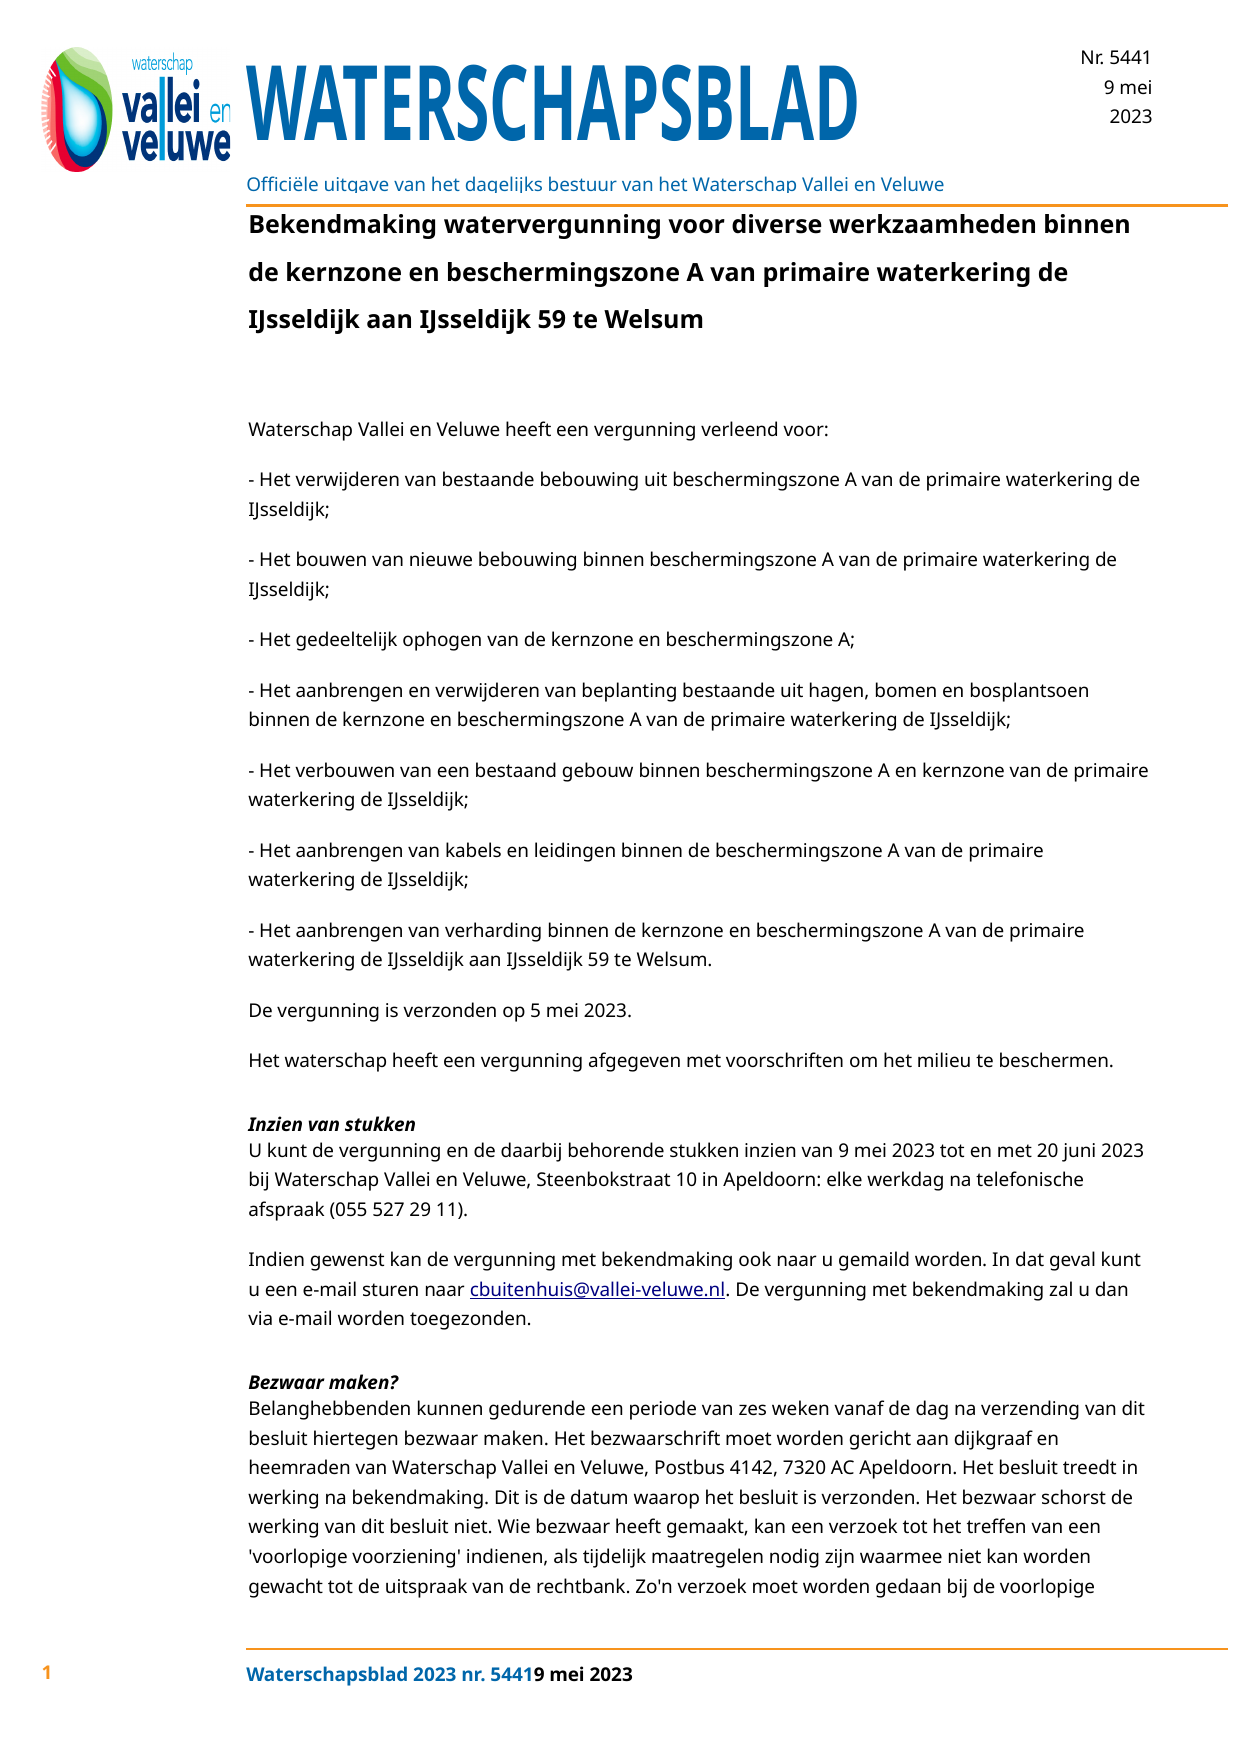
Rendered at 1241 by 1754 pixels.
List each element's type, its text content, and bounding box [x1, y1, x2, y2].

text - Het verwijderen van bestaande bebouwing uit beschermingszone A van de primaire waterkering de IJsseldijk; [248, 466, 1152, 522]
text - Het bouwen van nieuwe bebouwing binnen beschermingszone A van de primaire waterkering de IJsseldijk; [248, 546, 1152, 602]
text Bezwaar maken? [248, 1369, 1152, 1395]
text De vergunning is verzonden op 5 mei 2023. [248, 997, 1152, 1022]
text Inzien van stukken [248, 1111, 1152, 1137]
text Indien gewenst kan de vergunning met bekendmaking ook naar u gemaild worden. In dat geval kunt u een e-mail sturen naar cbuitenhuis@vallei-veluwe.nl. De vergunning met bekendmaking zal u dan via e-mail worden toegezonden. [248, 1246, 1152, 1331]
text Het waterschap heeft een vergunning afgegeven met voorschriften om het milieu te beschermen. [248, 1047, 1152, 1073]
text - Het aanbrengen van kabels en leidingen binnen de beschermingszone A van de primaire waterkering de IJsseldijk; [248, 837, 1152, 892]
text Bekendmaking watervergunning voor diverse werkzaamheden binnen de kernzone en beschermingszone A van primaire waterkering de IJsseldijk aan IJsseldijk 59 te Welsum [248, 207, 1152, 336]
text - Het verbouwen van een bestaand gebouw binnen beschermingszone A en kernzone van de primaire waterkering de IJsseldijk; [248, 757, 1152, 812]
text Waterschap Vallei en Veluwe heeft een vergunning verleend voor: [248, 416, 1152, 442]
picture [41, 47, 231, 172]
text U kunt de vergunning en de daarbij behorende stukken inzien van 9 mei 2023 tot en met 20 juni 2023 bij Waterschap Vallei en Veluwe, Steenbokstraat 10 in Apeldoorn: elke werkdag na telefonische afspraak (055 527 29 11). [248, 1137, 1152, 1222]
text Belanghebbenden kunnen gedurende een periode van zes weken vanaf de dag na verzending van dit besluit hiertegen bezwaar maken. Het bezwaarschrift moet worden gericht aan dijkgraaf en heemraden van Waterschap Vallei en Veluwe, Postbus 4142, 7320 AC Apeldoorn. Het besluit treedt in werking na bekendmaking. Dit is de datum waarop het besluit is verzonden. Het bezwaar schorst de werking van dit besluit niet. Wie bezwaar heeft gemaakt, kan een verzoek tot het treffen van een 'voorlopige voorziening' indienen, als tijdelijk maatregelen nodig zijn waarmee niet kan worden gewacht tot de uitspraak van de rechtbank. Zo'n verzoek moet worden gedaan bij de voorlopige [248, 1395, 1152, 1598]
text - Het aanbrengen en verwijderen van beplanting bestaande uit hagen, bomen en bosplantsoen binnen de kernzone en beschermingszone A van de primaire waterkering de IJsseldijk; [248, 677, 1152, 732]
text - Het gedeeltelijk ophogen van de kernzone en beschermingszone A; [248, 626, 1152, 652]
text - Het aanbrengen van verharding binnen de kernzone en beschermingszone A van de primaire waterkering de IJsseldijk aan IJsseldijk 59 te Welsum. [248, 917, 1152, 972]
